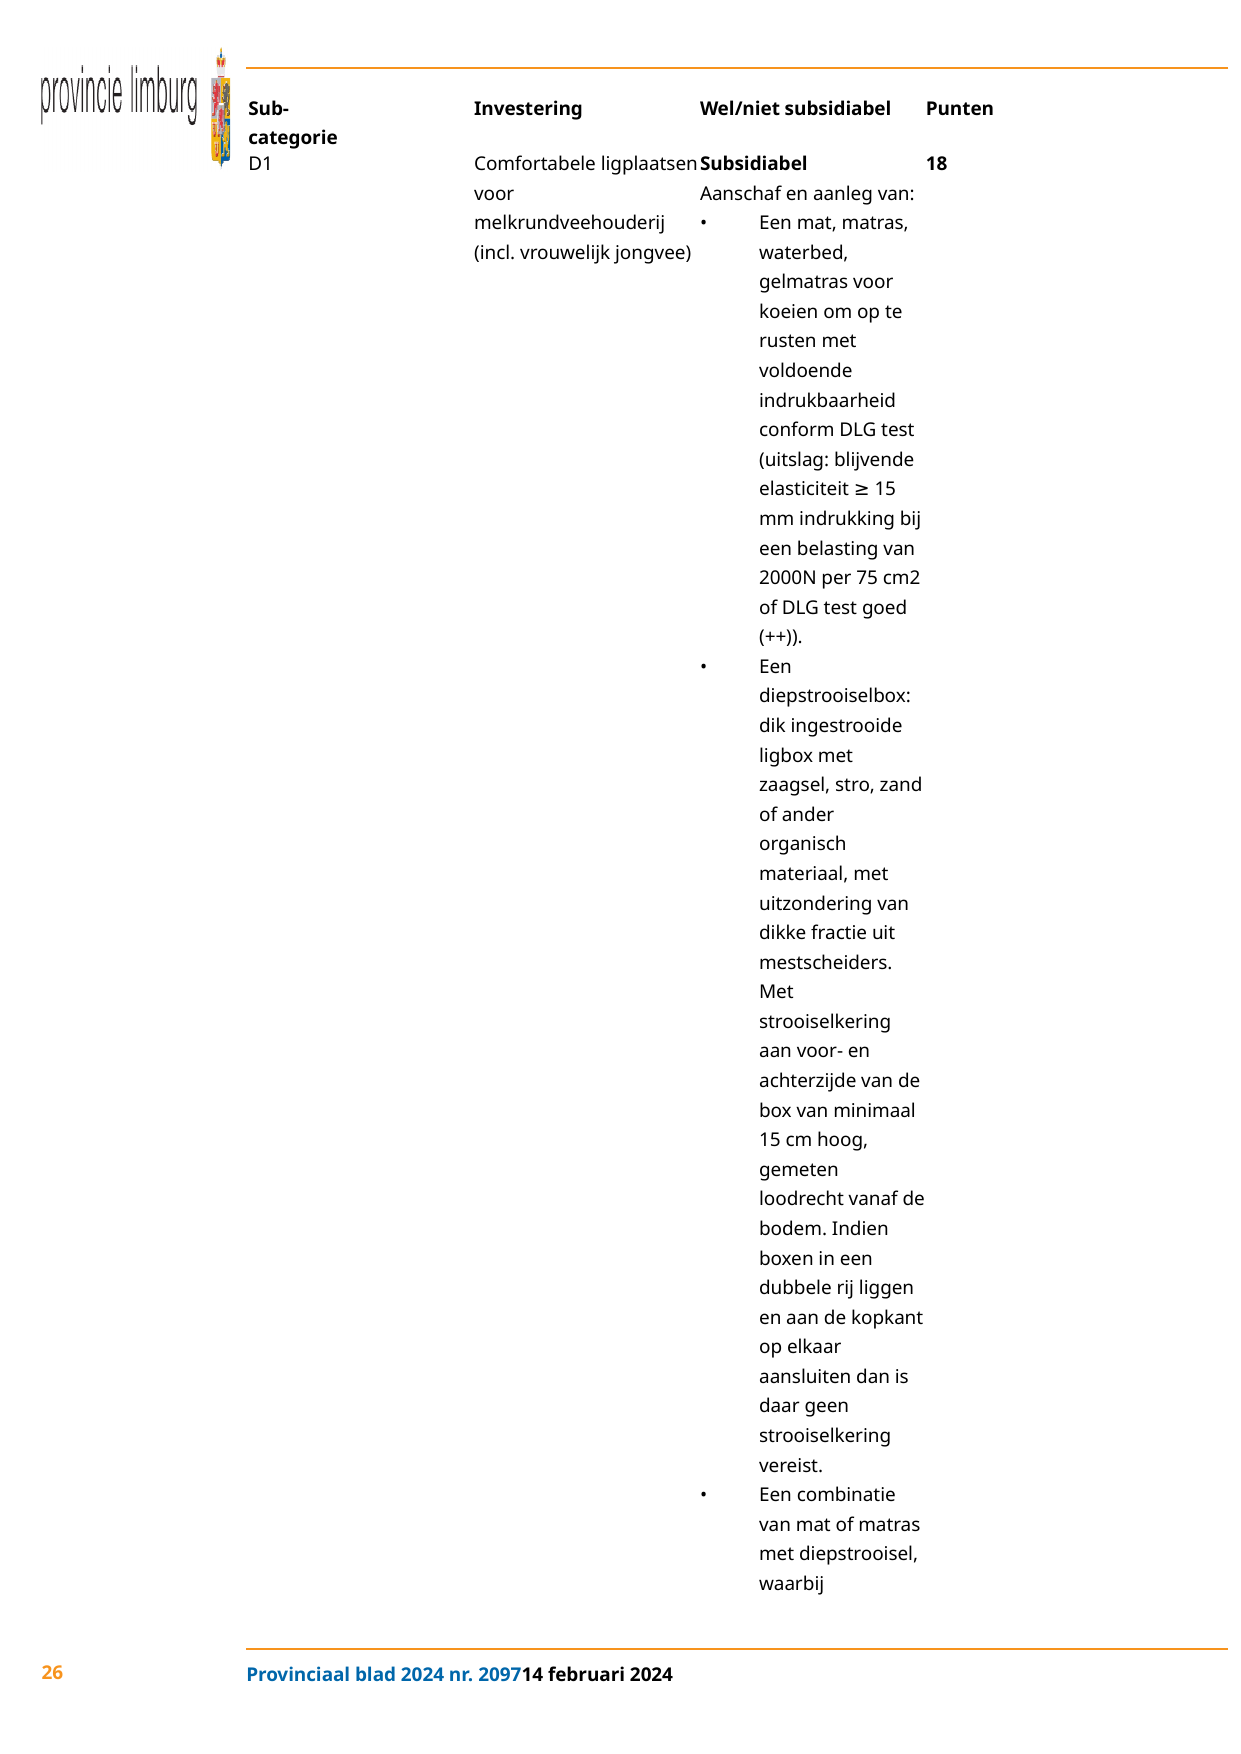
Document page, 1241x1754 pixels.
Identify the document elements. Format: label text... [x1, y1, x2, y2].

table_header Punten [926, 95, 1152, 150]
picture [41, 47, 231, 172]
table_header Sub- categorie [248, 95, 474, 150]
table_cell D1 [248, 150, 474, 1596]
table_header Wel/niet subsidiabel [700, 95, 926, 150]
table_cell 18 [926, 150, 1152, 1596]
table_cell Subsidiabel Aanschaf en aanleg van: Een mat, matras, waterbed, gelmatras voor koeien om op te rusten met voldoende indrukbaarheid conform DLG test (uitslag: blijvende elasticiteit ≥ 15 mm indrukking bij een belasting van 2000N per 75 cm2 of DLG test goed (++)). Een diepstrooiselbox: dik ingestrooide ligbox met zaagsel, stro, zand of ander organisch materiaal, met uitzondering van dikke fractie uit mestscheiders. Met strooiselkering aan voor- en achterzijde van de box van minimaal 15 cm hoog, gemeten loodrecht vanaf de bodem. Indien boxen in een dubbele rij liggen en aan de kopkant op elkaar aansluiten dan is daar geen strooiselkering vereist. Een combinatie van mat of matras met diepstrooisel, waarbij [700, 150, 926, 1596]
table_cell Comfortabele ligplaatsen voor melkrundveehouderij (incl. vrouwelijk jongvee) [474, 150, 700, 1596]
table_header Investering [474, 95, 700, 150]
